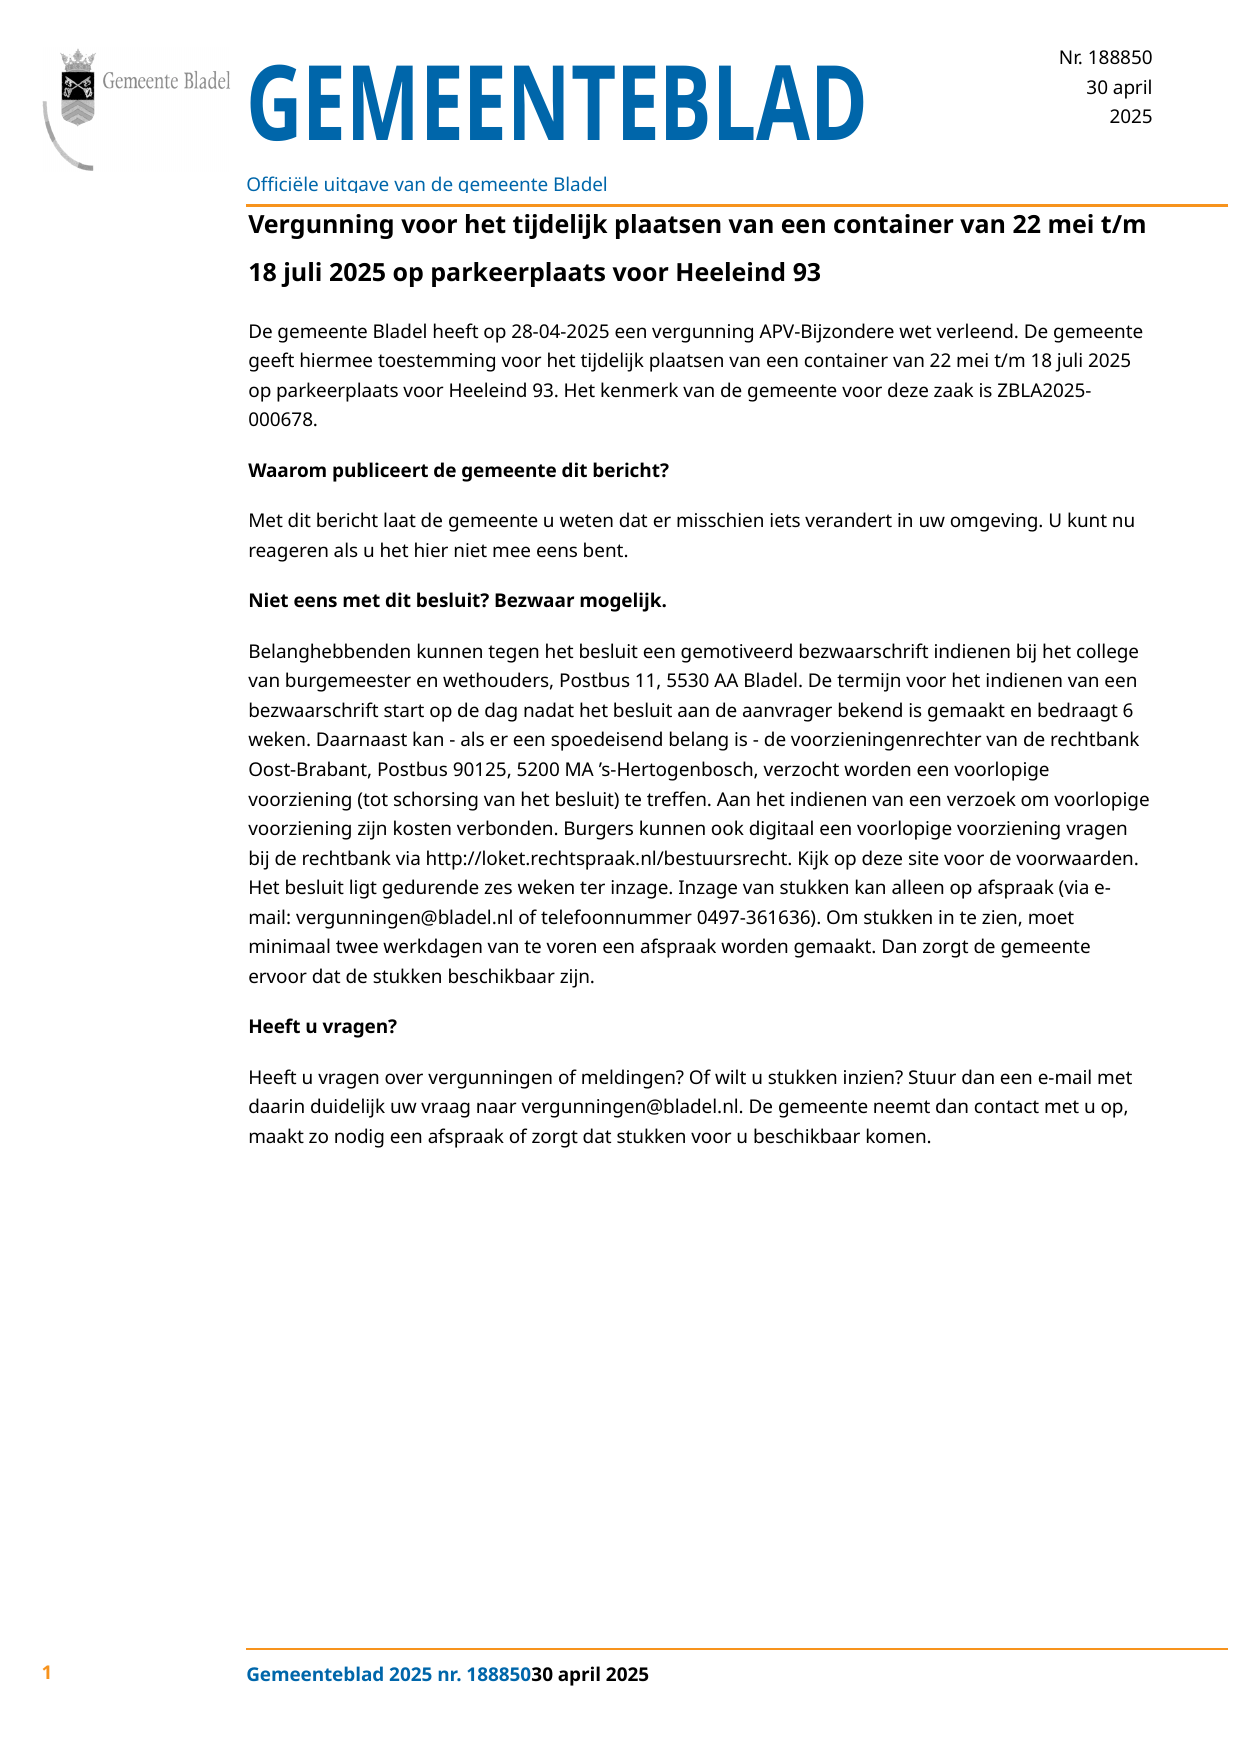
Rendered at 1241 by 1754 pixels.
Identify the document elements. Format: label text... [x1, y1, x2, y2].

text Heeft u vragen? [248, 1014, 1152, 1039]
text Vergunning voor het tijdelijk plaatsen van een container van 22 mei t/m 18 juli 2025 op parkeerplaats voor Heeleind 93 [248, 207, 1152, 288]
text Met dit bericht laat de gemeente u weten dat er misschien iets verandert in uw omgeving. U kunt nu reageren als u het hier niet mee eens bent. [248, 507, 1152, 563]
text Niet eens met dit besluit? Bezwaar mogelijk. [248, 587, 1152, 613]
text De gemeente Bladel heeft op 28-04-2025 een vergunning APV-Bijzondere wet verleend. De gemeente geeft hiermee toestemming voor het tijdelijk plaatsen van een container van 22 mei t/m 18 juli 2025 op parkeerplaats voor Heeleind 93. Het kenmerk van de gemeente voor deze zaak is ZBLA2025-000678. [248, 318, 1152, 432]
picture [41, 47, 231, 172]
text Waarom publiceert de gemeente dit bericht? [248, 457, 1152, 483]
text Belanghebbenden kunnen tegen het besluit een gemotiveerd bezwaarschrift indienen bij het college van burgemeester en wethouders, Postbus 11, 5530 AA Bladel. De termijn voor het indienen van een bezwaarschrift start op de dag nadat het besluit aan de aanvrager bekend is gemaakt en bedraagt 6 weken. Daarnaast kan - als er een spoedeisend belang is - de voorzieningenrechter van de rechtbank Oost-Brabant, Postbus 90125, 5200 MA ’s-Hertogenbosch, verzocht worden een voorlopige voorziening (tot schorsing van het besluit) te treffen. Aan het indienen van een verzoek om voorlopige voorziening zijn kosten verbonden. Burgers kunnen ook digitaal een voorlopige voorziening vragen bij de rechtbank via http://loket.rechtspraak.nl/bestuursrecht. Kijk op deze site voor de voorwaarden. Het besluit ligt gedurende zes weken ter inzage. Inzage van stukken kan alleen op afspraak (via e-mail: vergunningen@bladel.nl of telefoonnummer 0497-361636). Om stukken in te zien, moet minimaal twee werkdagen van te voren een afspraak worden gemaakt. Dan zorgt de gemeente ervoor dat de stukken beschikbaar zijn. [248, 638, 1152, 989]
text Heeft u vragen over vergunningen of meldingen? Of wilt u stukken inzien? Stuur dan een e-mail met daarin duidelijk uw vraag naar vergunningen@bladel.nl. De gemeente neemt dan contact met u op, maakt zo nodig een afspraak of zorgt dat stukken voor u beschikbaar komen. [248, 1064, 1152, 1149]
